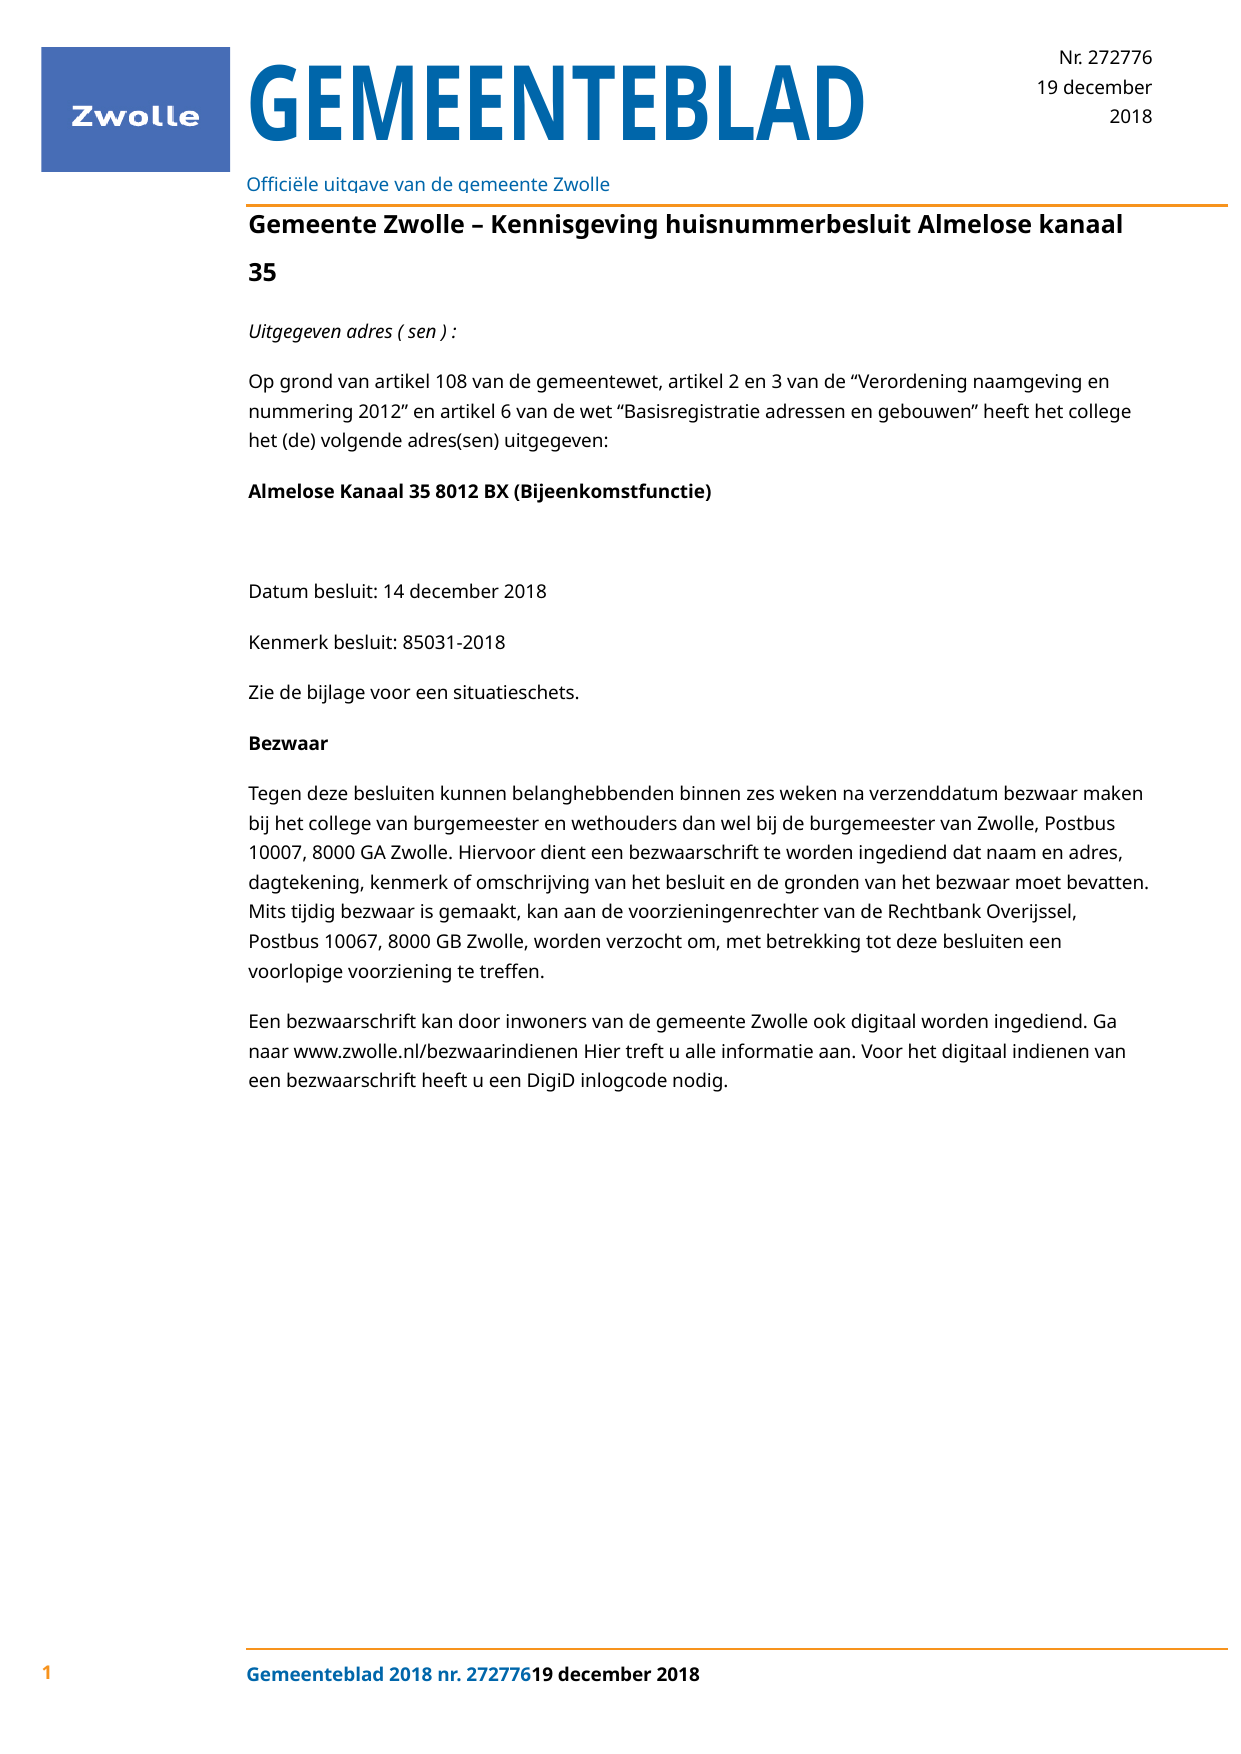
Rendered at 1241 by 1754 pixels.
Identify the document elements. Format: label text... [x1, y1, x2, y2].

text Uitgegeven adres ( sen ) : [248, 318, 1152, 344]
text Gemeente Zwolle – Kennisgeving huisnummerbesluit Almelose kanaal 35 [248, 207, 1152, 288]
text Datum besluit: 14 december 2018 [248, 579, 1152, 604]
text Bezwaar [248, 730, 1152, 756]
text Almelose Kanaal 35 8012 BX (Bijeenkomstfunctie) [248, 478, 1152, 504]
text Tegen deze besluiten kunnen belanghebbenden binnen zes weken na verzenddatum bezwaar maken bij het college van burgemeester en wethouders dan wel bij de burgemeester van Zwolle, Postbus 10007, 8000 GA Zwolle. Hiervoor dient een bezwaarschrift te worden ingediend dat naam en adres, dagtekening, kenmerk of omschrijving van het besluit en de gronden van het bezwaar moet bevatten. Mits tijdig bezwaar is gemaakt, kan aan de voorzieningenrechter van de Rechtbank Overijssel, Postbus 10067, 8000 GB Zwolle, worden verzocht om, met betrekking tot deze besluiten een voorlopige voorziening te treffen. [248, 780, 1152, 984]
picture [41, 47, 231, 172]
text Kenmerk besluit: 85031-2018 [248, 629, 1152, 655]
text Op grond van artikel 108 van de gemeentewet, artikel 2 en 3 van de “Verordening naamgeving en nummering 2012” en artikel 6 van de wet “Basisregistratie adressen en gebouwen” heeft het college het (de) volgende adres(sen) uitgegeven: [248, 368, 1152, 453]
text Zie de bijlage voor een situatieschets. [248, 679, 1152, 705]
text Een bezwaarschrift kan door inwoners van de gemeente Zwolle ook digitaal worden ingediend. Ga naar www.zwolle.nl/bezwaarindienen Hier treft u alle informatie aan. Voor het digitaal indienen van een bezwaarschrift heeft u een DigiD inlogcode nodig. [248, 1008, 1152, 1093]
